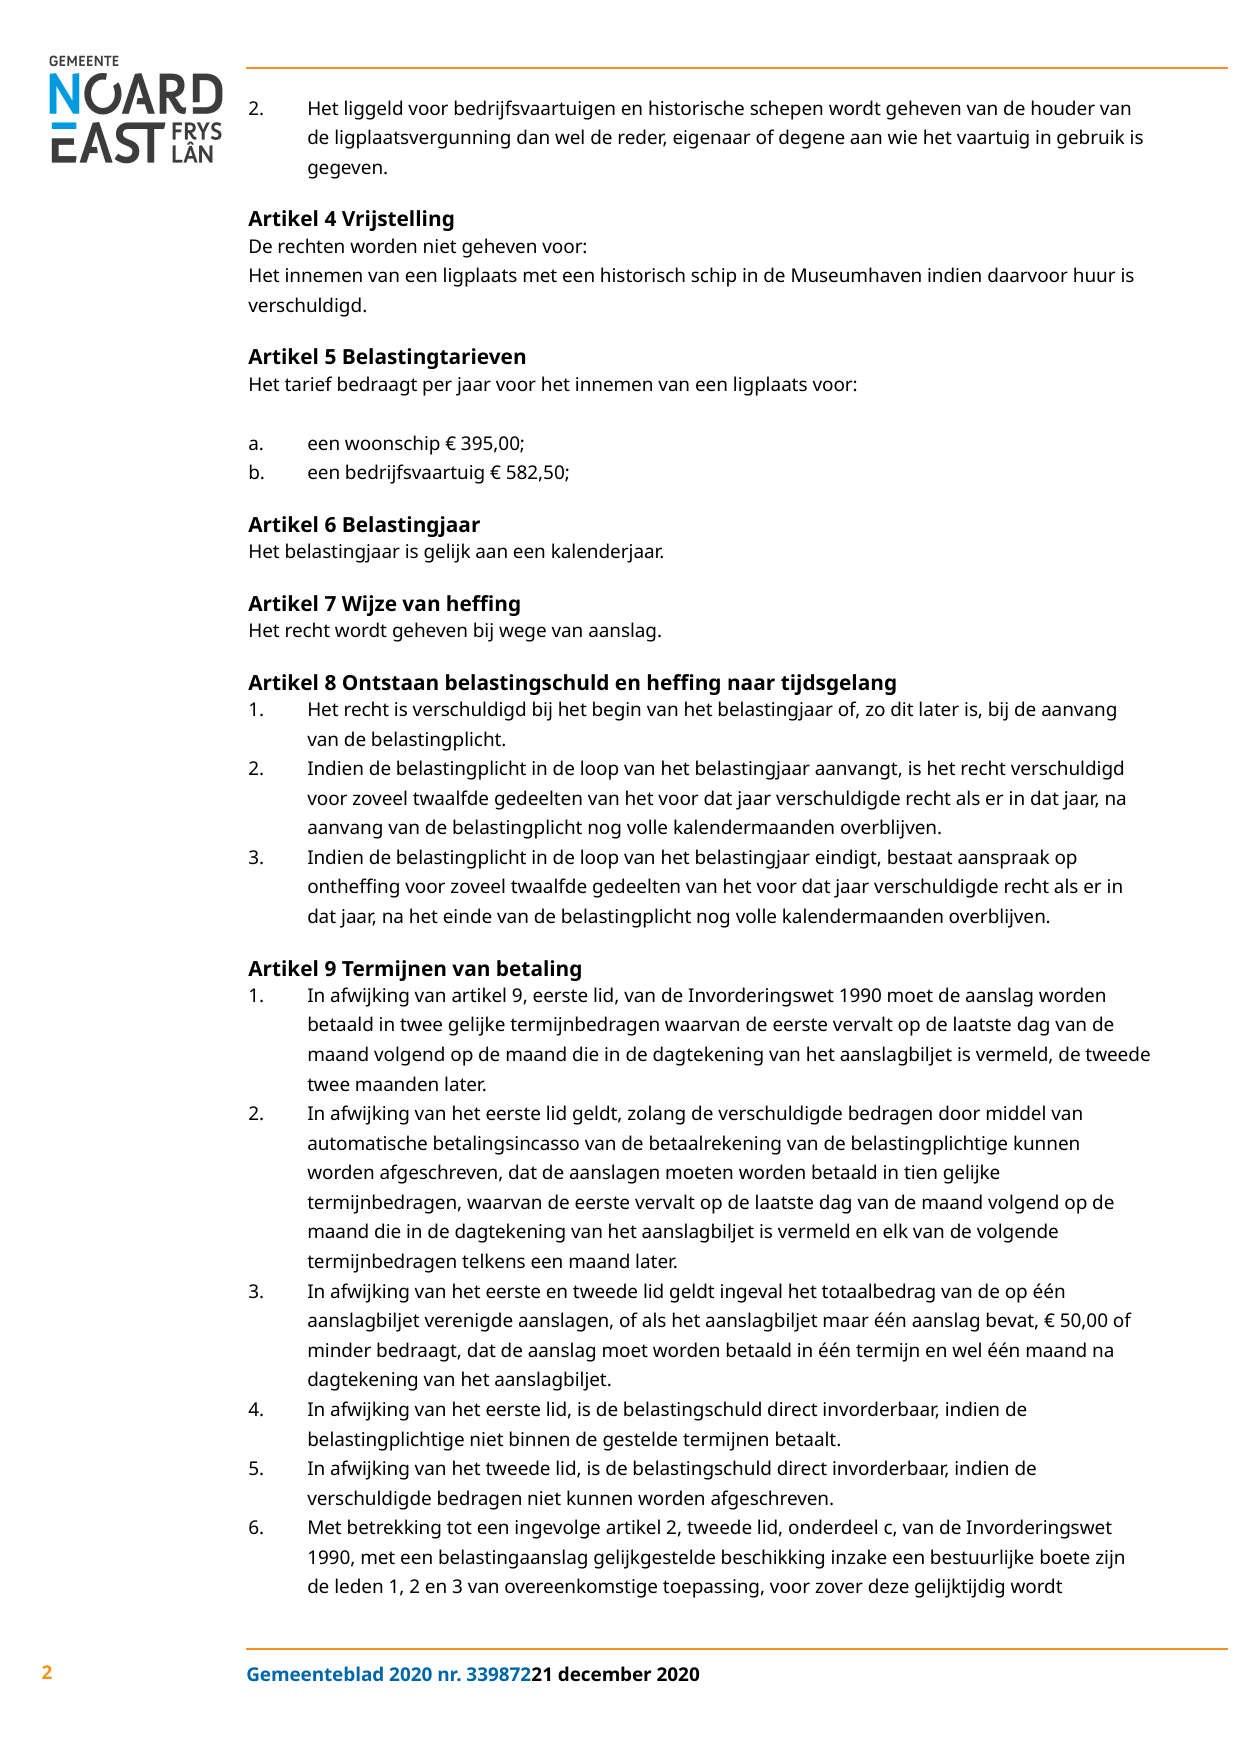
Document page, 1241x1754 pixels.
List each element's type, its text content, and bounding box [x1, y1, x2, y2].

text Artikel 8 Ontstaan belastingschuld en heffing naar tijdsgelang [248, 668, 1152, 696]
text Artikel 6 Belastingjaar [248, 510, 1152, 538]
list Met betrekking tot een ingevolge artikel 2, tweede lid, onderdeel c, van de Invorderingswet 1990, met een belastingaanslag gelijkgestelde beschikking inzake een bestuurlijke boete zijn de leden 1, 2 en 3 van overeenkomstige toepassing, voor zover deze gelijktijdig wordt [248, 1514, 1152, 1599]
list een woonschip € 395,00; [248, 430, 1152, 456]
list een bedrijfsvaartuig € 582,50; [248, 459, 1152, 485]
text Artikel 4 Vrijstelling [248, 204, 1152, 233]
list In afwijking van het eerste lid, is de belastingschuld direct invorderbaar, indien de belastingplichtige niet binnen de gestelde termijnen betaalt. [248, 1396, 1152, 1452]
list Indien de belastingplicht in de loop van het belastingjaar eindigt, bestaat aanspraak op ontheffing voor zoveel twaalfde gedeelten van het voor dat jaar verschuldigde recht als er in dat jaar, na het einde van de belastingplicht nog volle kalendermaanden overblijven. [248, 844, 1152, 929]
list In afwijking van het tweede lid, is de belastingschuld direct invorderbaar, indien de verschuldigde bedragen niet kunnen worden afgeschreven. [248, 1455, 1152, 1511]
text De rechten worden niet geheven voor: [248, 233, 1152, 258]
text Het belastingjaar is gelijk aan een kalenderjaar. [248, 538, 1152, 564]
list In afwijking van artikel 9, eerste lid, van de Invorderingswet 1990 moet de aanslag worden betaald in twee gelijke termijnbedragen waarvan de eerste vervalt op de laatste dag van de maand volgend op de maand die in de dagtekening van het aanslagbiljet is vermeld, de tweede twee maanden later. [248, 982, 1152, 1097]
text Het tarief bedraagt per jaar voor het innemen van een ligplaats voor: [248, 371, 1152, 397]
list In afwijking van het eerste lid geldt, zolang de verschuldigde bedragen door middel van automatische betalingsincasso van de betaalrekening van de belastingplichtige kunnen worden afgeschreven, dat de aanslagen moeten worden betaald in tien gelijke termijnbedragen, waarvan de eerste vervalt op de laatste dag van de maand volgend op de maand die in de dagtekening van het aanslagbiljet is vermeld en elk van de volgende termijnbedragen telkens een maand later. [248, 1100, 1152, 1274]
picture [41, 47, 231, 172]
text Artikel 9 Termijnen van betaling [248, 954, 1152, 982]
list Het liggeld voor bedrijfsvaartuigen en historische schepen wordt geheven van de houder van de ligplaatsvergunning dan wel de reder, eigenaar of degene aan wie het vaartuig in gebruik is gegeven. [248, 95, 1152, 180]
text Het recht wordt geheven bij wege van aanslag. [248, 617, 1152, 643]
text Het innemen van een ligplaats met een historisch schip in de Museumhaven indien daarvoor huur is verschuldigd. [248, 262, 1152, 318]
text Artikel 7 Wijze van heffing [248, 589, 1152, 617]
text Artikel 5 Belastingtarieven [248, 342, 1152, 371]
list In afwijking van het eerste en tweede lid geldt ingeval het totaalbedrag van de op één aanslagbiljet verenigde aanslagen, of als het aanslagbiljet maar één aanslag bevat, € 50,00 of minder bedraagt, dat de aanslag moet worden betaald in één termijn en wel één maand na dagtekening van het aanslagbiljet. [248, 1278, 1152, 1392]
list Het recht is verschuldigd bij het begin van het belastingjaar of, zo dit later is, bij de aanvang van de belastingplicht. [248, 696, 1152, 751]
list Indien de belastingplicht in de loop van het belastingjaar aanvangt, is het recht verschuldigd voor zoveel twaalfde gedeelten van het voor dat jaar verschuldigde recht als er in dat jaar, na aanvang van de belastingplicht nog volle kalendermaanden overblijven. [248, 755, 1152, 840]
